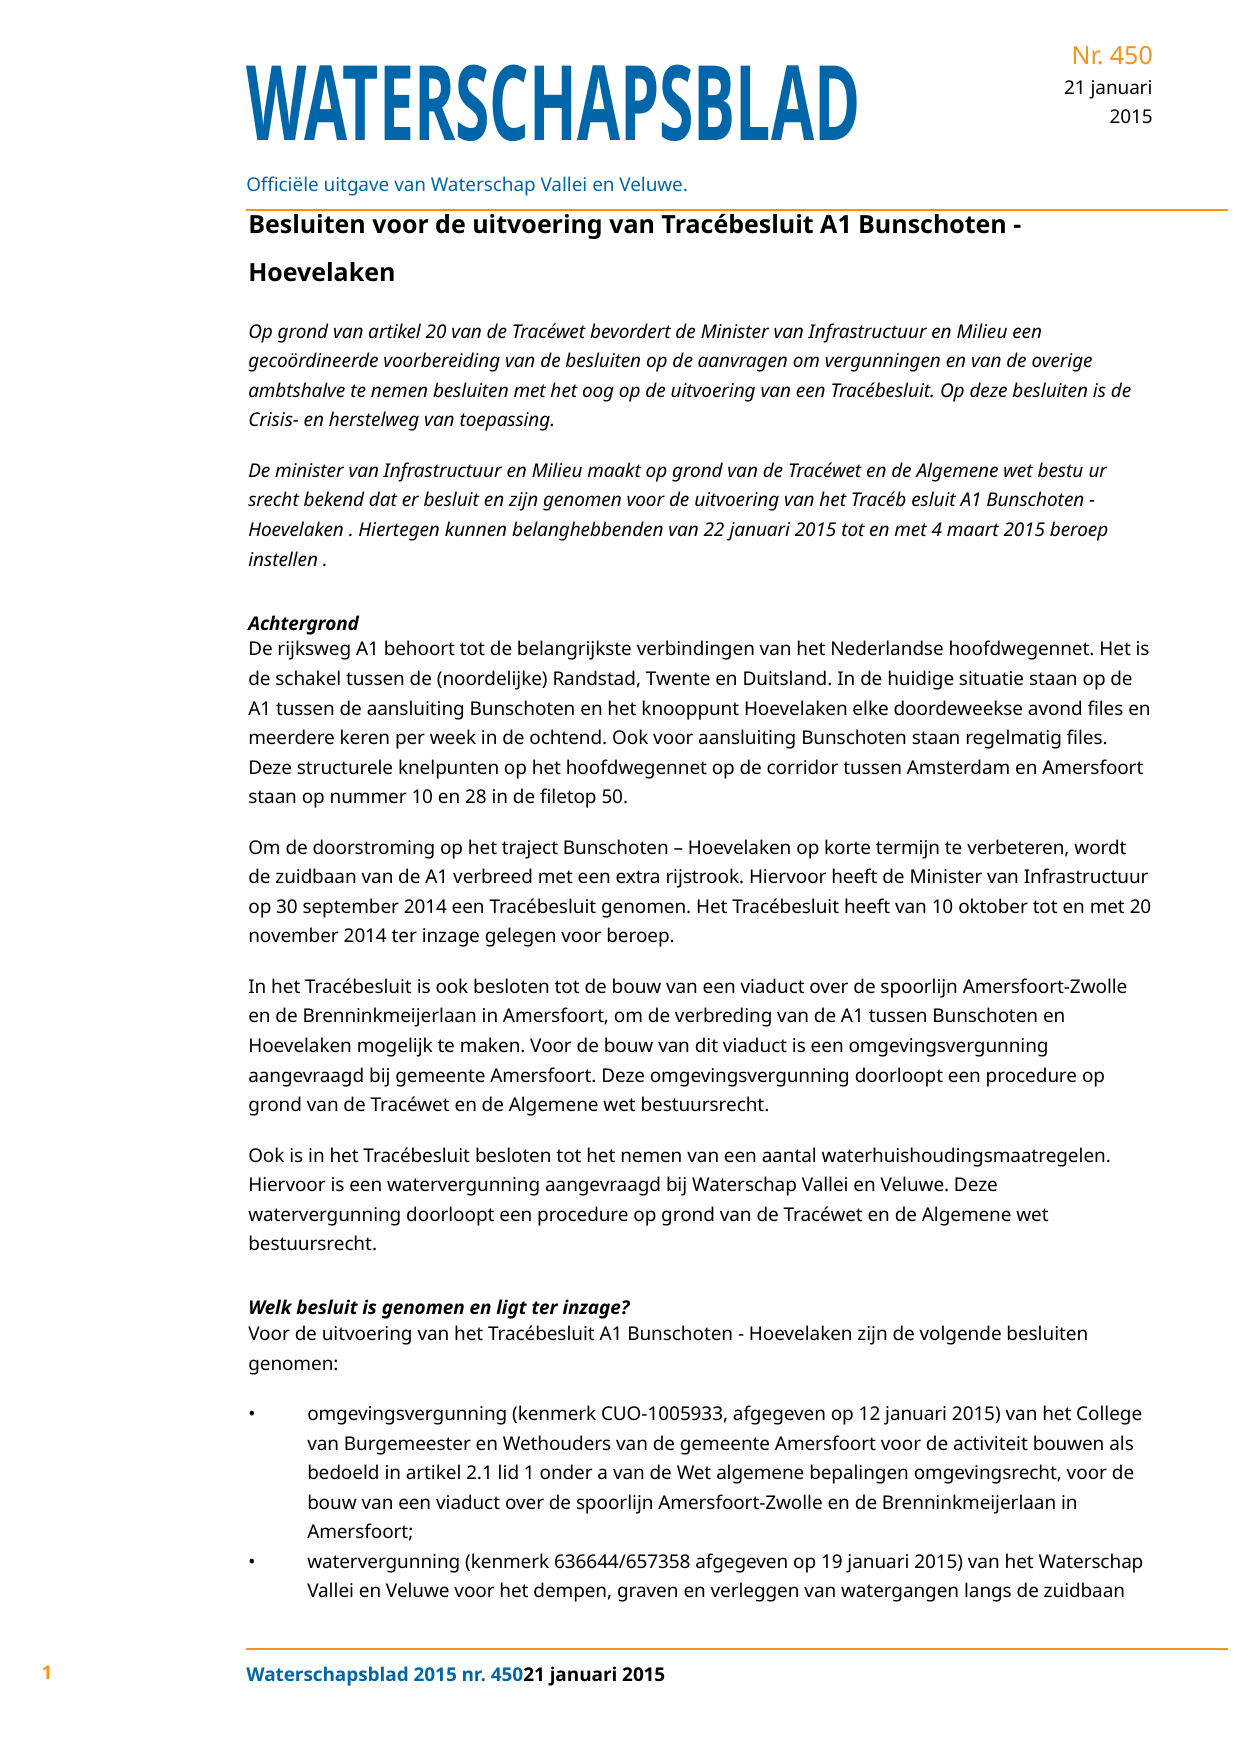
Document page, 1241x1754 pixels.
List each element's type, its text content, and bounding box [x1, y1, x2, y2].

text Voor de uitvoering van het Tracébesluit A1 Bunschoten - Hoevelaken zijn de volgende besluiten genomen: [248, 1320, 1152, 1376]
text Ook is in het Tracébesluit besloten tot het nemen van een aantal waterhuishoudingsmaatregelen. Hiervoor is een watervergunning aangevraagd bij Waterschap Vallei en Veluwe. Deze watervergunning doorloopt een procedure op grond van de Tracéwet en de Algemene wet bestuursrecht. [248, 1142, 1152, 1256]
picture [41, 47, 231, 172]
text Welk besluit is genomen en ligt ter inzage? [248, 1294, 1152, 1320]
list watervergunning (kenmerk 636644/657358 afgegeven op 19 januari 2015) van het Waterschap Vallei en Veluwe voor het dempen, graven en verleggen van watergangen langs de zuidbaan [248, 1548, 1152, 1603]
text De rijksweg A1 behoort tot de belangrijkste verbindingen van het Nederlandse hoofdwegennet. Het is de schakel tussen de (noordelijke) Randstad, Twente en Duitsland. In de huidige situatie staan op de A1 tussen de aansluiting Bunschoten en het knooppunt Hoevelaken elke doordeweekse avond files en meerdere keren per week in de ochtend. Ook voor aansluiting Bunschoten staan regelmatig files. Deze structurele knelpunten op het hoofdwegennet op de corridor tussen Amsterdam en Amersfoort staan op nummer 10 en 28 in de filetop 50. [248, 636, 1152, 809]
list omgevingsvergunning (kenmerk CUO-1005933, afgegeven op 12 januari 2015) van het College van Burgemeester en Wethouders van de gemeente Amersfoort voor de activiteit bouwen als bedoeld in artikel 2.1 lid 1 onder a van de Wet algemene bepalingen omgevingsrecht, voor de bouw van een viaduct over de spoorlijn Amersfoort-Zwolle en de Brenninkmeijerlaan in Amersfoort; [248, 1400, 1152, 1544]
text Om de doorstroming op het traject Bunschoten – Hoevelaken op korte termijn te verbeteren, wordt de zuidbaan van de A1 verbreed met een extra rijstrook. Hiervoor heeft de Minister van Infrastructuur op 30 september 2014 een Tracébesluit genomen. Het Tracébesluit heeft van 10 oktober tot en met 20 november 2014 ter inzage gelegen voor beroep. [248, 834, 1152, 948]
text De minister van Infrastructuur en Milieu maakt op grond van de Tracéwet en de Algemene wet bestu ur srecht bekend dat er besluit en zijn genomen voor de uitvoering van het Tracéb esluit A1 Bunschoten - Hoevelaken . Hiertegen kunnen belanghebbenden van 22 januari 2015 tot en met 4 maart 2015 beroep instellen . [248, 457, 1152, 572]
text In het Tracébesluit is ook besloten tot de bouw van een viaduct over de spoorlijn Amersfoort-Zwolle en de Brenninkmeijerlaan in Amersfoort, om de verbreding van de A1 tussen Bunschoten en Hoevelaken mogelijk te maken. Voor de bouw van dit viaduct is een omgevingsvergunning aangevraagd bij gemeente Amersfoort. Deze omgevingsvergunning doorloopt een procedure op grond van de Tracéwet en de Algemene wet bestuursrecht. [248, 973, 1152, 1117]
text Op grond van artikel 20 van de Tracéwet bevordert de Minister van Infrastructuur en Milieu een gecoördineerde voorbereiding van de besluiten op de aanvragen om vergunningen en van de overige ambtshalve te nemen besluiten met het oog op de uitvoering van een Tracébesluit. Op deze besluiten is de Crisis- en herstelweg van toepassing. [248, 318, 1152, 432]
text Achtergrond [248, 610, 1152, 636]
text Besluiten voor de uitvoering van Tracébesluit A1 Bunschoten - Hoevelaken [248, 211, 1152, 288]
